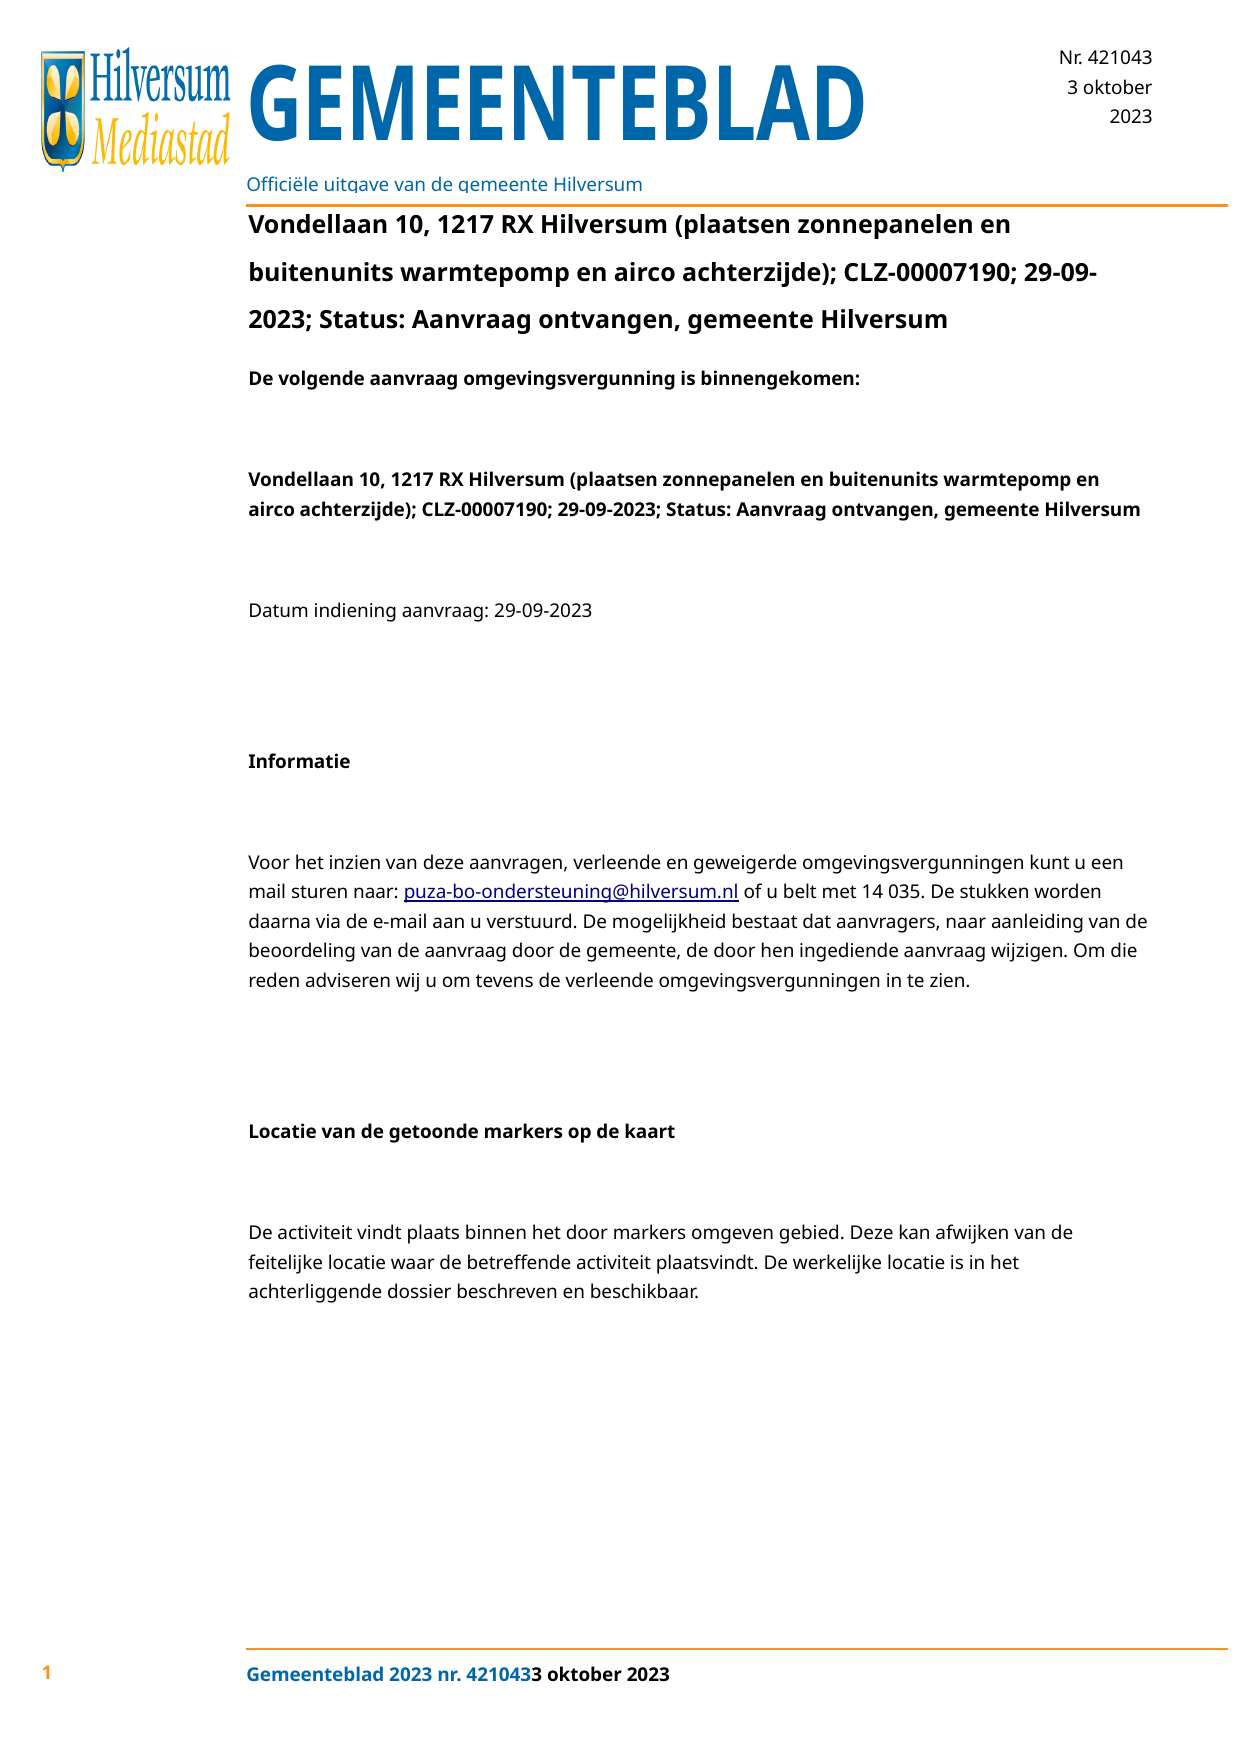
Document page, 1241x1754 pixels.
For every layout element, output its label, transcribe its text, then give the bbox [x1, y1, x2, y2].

text Locatie van de getoonde markers op de kaart [248, 1118, 1152, 1144]
text Informatie [248, 748, 1152, 774]
text Vondellaan 10, 1217 RX Hilversum (plaatsen zonnepanelen en buitenunits warmtepomp en airco achterzijde); CLZ-00007190; 29-09-2023; Status: Aanvraag ontvangen, gemeente Hilversum [248, 207, 1152, 336]
text De volgende aanvraag omgevingsvergunning is binnengekomen: [248, 366, 1152, 391]
picture [41, 47, 231, 172]
text Vondellaan 10, 1217 RX Hilversum (plaatsen zonnepanelen en buitenunits warmtepomp en airco achterzijde); CLZ-00007190; 29-09-2023; Status: Aanvraag ontvangen, gemeente Hilversum [248, 466, 1152, 522]
text Voor het inzien van deze aanvragen, verleende en geweigerde omgevingsvergunningen kunt u een mail sturen naar: puza-bo-ondersteuning@hilversum.nl of u belt met 14 035. De stukken worden daarna via de e-mail aan u verstuurd. De mogelijkheid bestaat dat aanvragers, naar aanleiding van de beoordeling van de aanvraag door de gemeente, de door hen ingediende aanvraag wijzigen. Om die reden adviseren wij u om tevens de verleende omgevingsvergunningen in te zien. [248, 849, 1152, 993]
text De activiteit vindt plaats binnen het door markers omgeven gebied. Deze kan afwijken van de feitelijke locatie waar de betreffende activiteit plaatsvindt. De werkelijke locatie is in het achterliggende dossier beschreven en beschikbaar. [248, 1219, 1152, 1304]
text Datum indiening aanvraag: 29-09-2023 [248, 597, 1152, 622]
